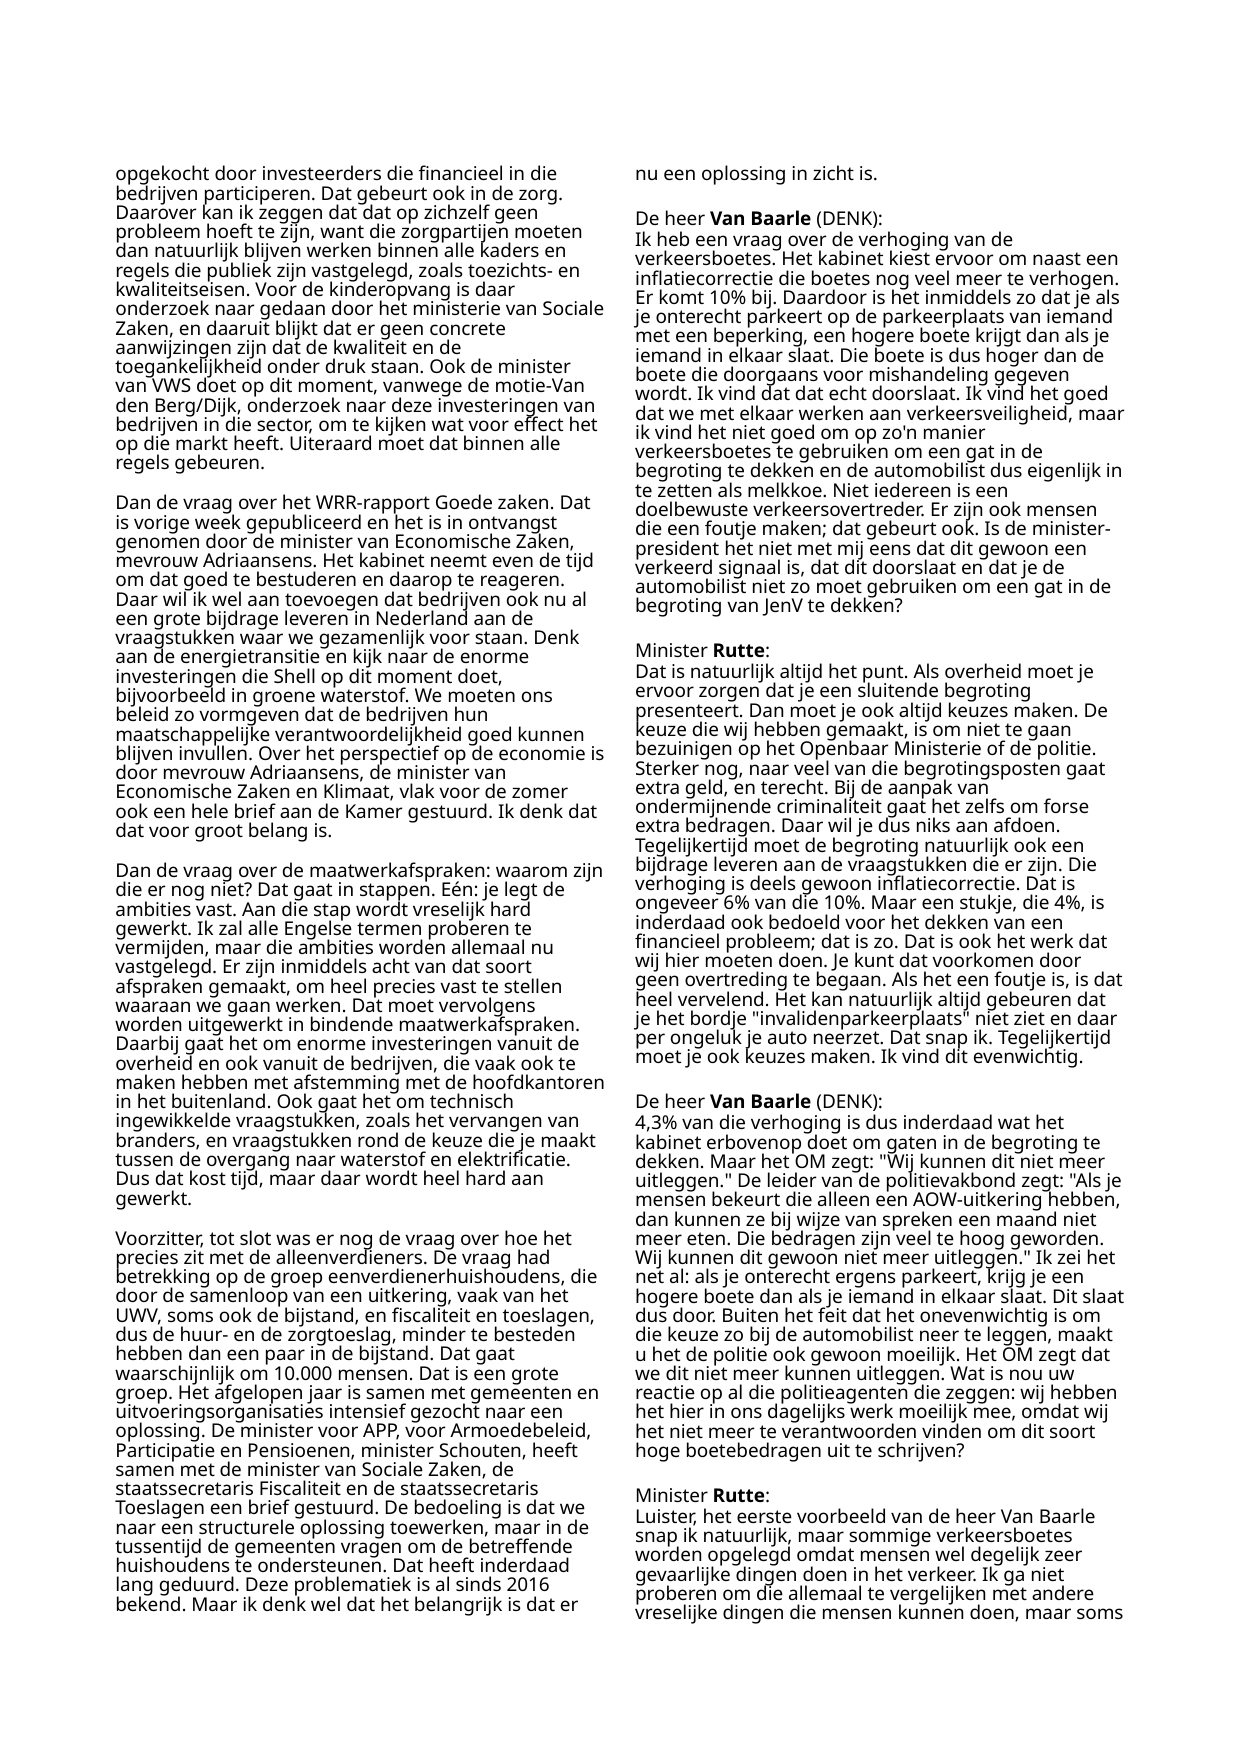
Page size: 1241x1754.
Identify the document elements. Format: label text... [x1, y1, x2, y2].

text Dan de vraag over de maatwerkafspraken: waarom zijn die er nog niet? Dat gaat in stappen. Eén: je legt de ambities vast. Aan die stap wordt vreselijk hard gewerkt. Ik zal alle Engelse termen proberen te vermijden, maar die ambities worden allemaal nu vastgelegd. Er zijn inmiddels acht van dat soort afspraken gemaakt, om heel precies vast te stellen waaraan we gaan werken. Dat moet vervolgens worden uitgewerkt in bindende maatwerkafspraken. Daarbij gaat het om enorme investeringen vanuit de overheid en ook vanuit de bedrijven, die vaak ook te maken hebben met afstemming met de hoofdkantoren in het buitenland. Ook gaat het om technisch ingewikkelde vraagstukken, zoals het vervangen van branders, en vraagstukken rond de keuze die je maakt tussen de overgang naar waterstof en elektrificatie. Dus dat kost tijd, maar daar wordt heel hard aan gewerkt. [115, 862, 605, 1209]
text Luister, het eerste voorbeeld van de heer Van Baarle snap ik natuurlijk, maar sommige verkeersboetes worden opgelegd omdat mensen wel degelijk zeer gevaarlijke dingen doen in het verkeer. Ik ga niet proberen om die allemaal te vergelijken met andere vreselijke dingen die mensen kunnen doen, maar soms [635, 1508, 1125, 1623]
text Minister Rutte: [635, 637, 1125, 663]
text nu een oplossing in zicht is. [635, 165, 1125, 184]
text De heer Van Baarle (DENK): [635, 205, 1125, 231]
text 4,3% van die verhoging is dus inderdaad wat het kabinet erbovenop doet om gaten in de begroting te dekken. Maar het OM zegt: "Wij kunnen dit niet meer uitleggen." De leider van de politievakbond zegt: "Als je mensen bekeurt die alleen een AOW-uitkering hebben, dan kunnen ze bij wijze van spreken een maand niet meer eten. Die bedragen zijn veel te hoog geworden. Wij kunnen dit gewoon niet meer uitleggen." Ik zei het net al: als je onterecht ergens parkeert, krijg je een hogere boete dan als je iemand in elkaar slaat. Dit slaat dus door. Buiten het feit dat het onevenwichtig is om die keuze zo bij de automobilist neer te leggen, maakt u het de politie ook gewoon moeilijk. Het OM zegt dat we dit niet meer kunnen uitleggen. Wat is nou uw reactie op al die politieagenten die zeggen: wij hebben het hier in ons dagelijks werk moeilijk mee, omdat wij het niet meer te verantwoorden vinden om dit soort hoge boetebedragen uit te schrijven? [635, 1114, 1125, 1461]
text Minister Rutte: [635, 1482, 1125, 1508]
text Voorzitter, tot slot was er nog de vraag over hoe het precies zit met de alleenverdieners. De vraag had betrekking op de groep eenverdienerhuishoudens, die door de samenloop van een uitkering, vaak van het UWV, soms ook de bijstand, en fiscaliteit en toeslagen, dus de huur- en de zorgtoeslag, minder te besteden hebben dan een paar in de bijstand. Dat gaat waarschijnlijk om 10.000 mensen. Dat is een grote groep. Het afgelopen jaar is samen met gemeenten en uitvoeringsorganisaties intensief gezocht naar een oplossing. De minister voor APP, voor Armoedebeleid, Participatie en Pensioenen, minister Schouten, heeft samen met de minister van Sociale Zaken, de staatssecretaris Fiscaliteit en de staatssecretaris Toeslagen een brief gestuurd. De bedoeling is dat we naar een structurele oplossing toewerken, maar in de tussentijd de gemeenten vragen om de betreffende huishoudens te ondersteunen. Dat heeft inderdaad lang geduurd. Deze problematiek is al sinds 2016 bekend. Maar ik denk wel dat het belangrijk is dat er [115, 1229, 605, 1615]
text opgekocht door investeerders die financieel in die bedrijven participeren. Dat gebeurt ook in de zorg. Daarover kan ik zeggen dat dat op zichzelf geen probleem hoeft te zijn, want die zorgpartijen moeten dan natuurlijk blijven werken binnen alle kaders en regels die publiek zijn vastgelegd, zoals toezichts- en kwaliteitseisen. Voor de kinderopvang is daar onderzoek naar gedaan door het ministerie van Sociale Zaken, en daaruit blijkt dat er geen concrete aanwijzingen zijn dat de kwaliteit en de toegankelijkheid onder druk staan. Ook de minister van VWS doet op dit moment, vanwege de motie-Van den Berg/Dijk, onderzoek naar deze investeringen van bedrijven in die sector, om te kijken wat voor effect het op die markt heeft. Uiteraard moet dat binnen alle regels gebeuren. [115, 165, 605, 474]
text Dat is natuurlijk altijd het punt. Als overheid moet je ervoor zorgen dat je een sluitende begroting presenteert. Dan moet je ook altijd keuzes maken. De keuze die wij hebben gemaakt, is om niet te gaan bezuinigen op het Openbaar Ministerie of de politie. Sterker nog, naar veel van die begrotingsposten gaat extra geld, en terecht. Bij de aanpak van ondermijnende criminaliteit gaat het zelfs om forse extra bedragen. Daar wil je dus niks aan afdoen. Tegelijkertijd moet de begroting natuurlijk ook een bijdrage leveren aan de vraagstukken die er zijn. Die verhoging is deels gewoon inflatiecorrectie. Dat is ongeveer 6% van die 10%. Maar een stukje, die 4%, is inderdaad ook bedoeld voor het dekken van een financieel probleem; dat is zo. Dat is ook het werk dat wij hier moeten doen. Je kunt dat voorkomen door geen overtreding te begaan. Als het een foutje is, is dat heel vervelend. Het kan natuurlijk altijd gebeuren dat je het bordje "invalidenparkeerplaats" niet ziet en daar per ongeluk je auto neerzet. Dat snap ik. Tegelijkertijd moet je ook keuzes maken. Ik vind dit evenwichtig. [635, 663, 1125, 1068]
text Dan de vraag over het WRR-rapport Goede zaken. Dat is vorige week gepubliceerd en het is in ontvangst genomen door de minister van Economische Zaken, mevrouw Adriaansens. Het kabinet neemt even de tijd om dat goed te bestuderen en daarop te reageren. Daar wil ik wel aan toevoegen dat bedrijven ook nu al een grote bijdrage leveren in Nederland aan de vraagstukken waar we gezamenlijk voor staan. Denk aan de energietransitie en kijk naar de enorme investeringen die Shell op dit moment doet, bijvoorbeeld in groene waterstof. We moeten ons beleid zo vormgeven dat de bedrijven hun maatschappelijke verantwoordelijkheid goed kunnen blijven invullen. Over het perspectief op de economie is door mevrouw Adriaansens, de minister van Economische Zaken en Klimaat, vlak voor de zomer ook een hele brief aan de Kamer gestuurd. Ik denk dat dat voor groot belang is. [115, 494, 605, 841]
text Ik heb een vraag over de verhoging van de verkeersboetes. Het kabinet kiest ervoor om naast een inflatiecorrectie die boetes nog veel meer te verhogen. Er komt 10% bij. Daardoor is het inmiddels zo dat je als je onterecht parkeert op de parkeerplaats van iemand met een beperking, een hogere boete krijgt dan als je iemand in elkaar slaat. Die boete is dus hoger dan de boete die doorgaans voor mishandeling gegeven wordt. Ik vind dat dat echt doorslaat. Ik vind het goed dat we met elkaar werken aan verkeersveiligheid, maar ik vind het niet goed om op zo'n manier verkeersboetes te gebruiken om een gat in de begroting te dekken en de automobilist dus eigenlijk in te zetten als melkkoe. Niet iedereen is een doelbewuste verkeersovertreder. Er zijn ook mensen die een foutje maken; dat gebeurt ook. Is de minister-president het niet met mij eens dat dit gewoon een verkeerd signaal is, dat dit doorslaat en dat je de automobilist niet zo moet gebruiken om een gat in de begroting van JenV te dekken? [635, 231, 1125, 617]
text De heer Van Baarle (DENK): [635, 1089, 1125, 1114]
